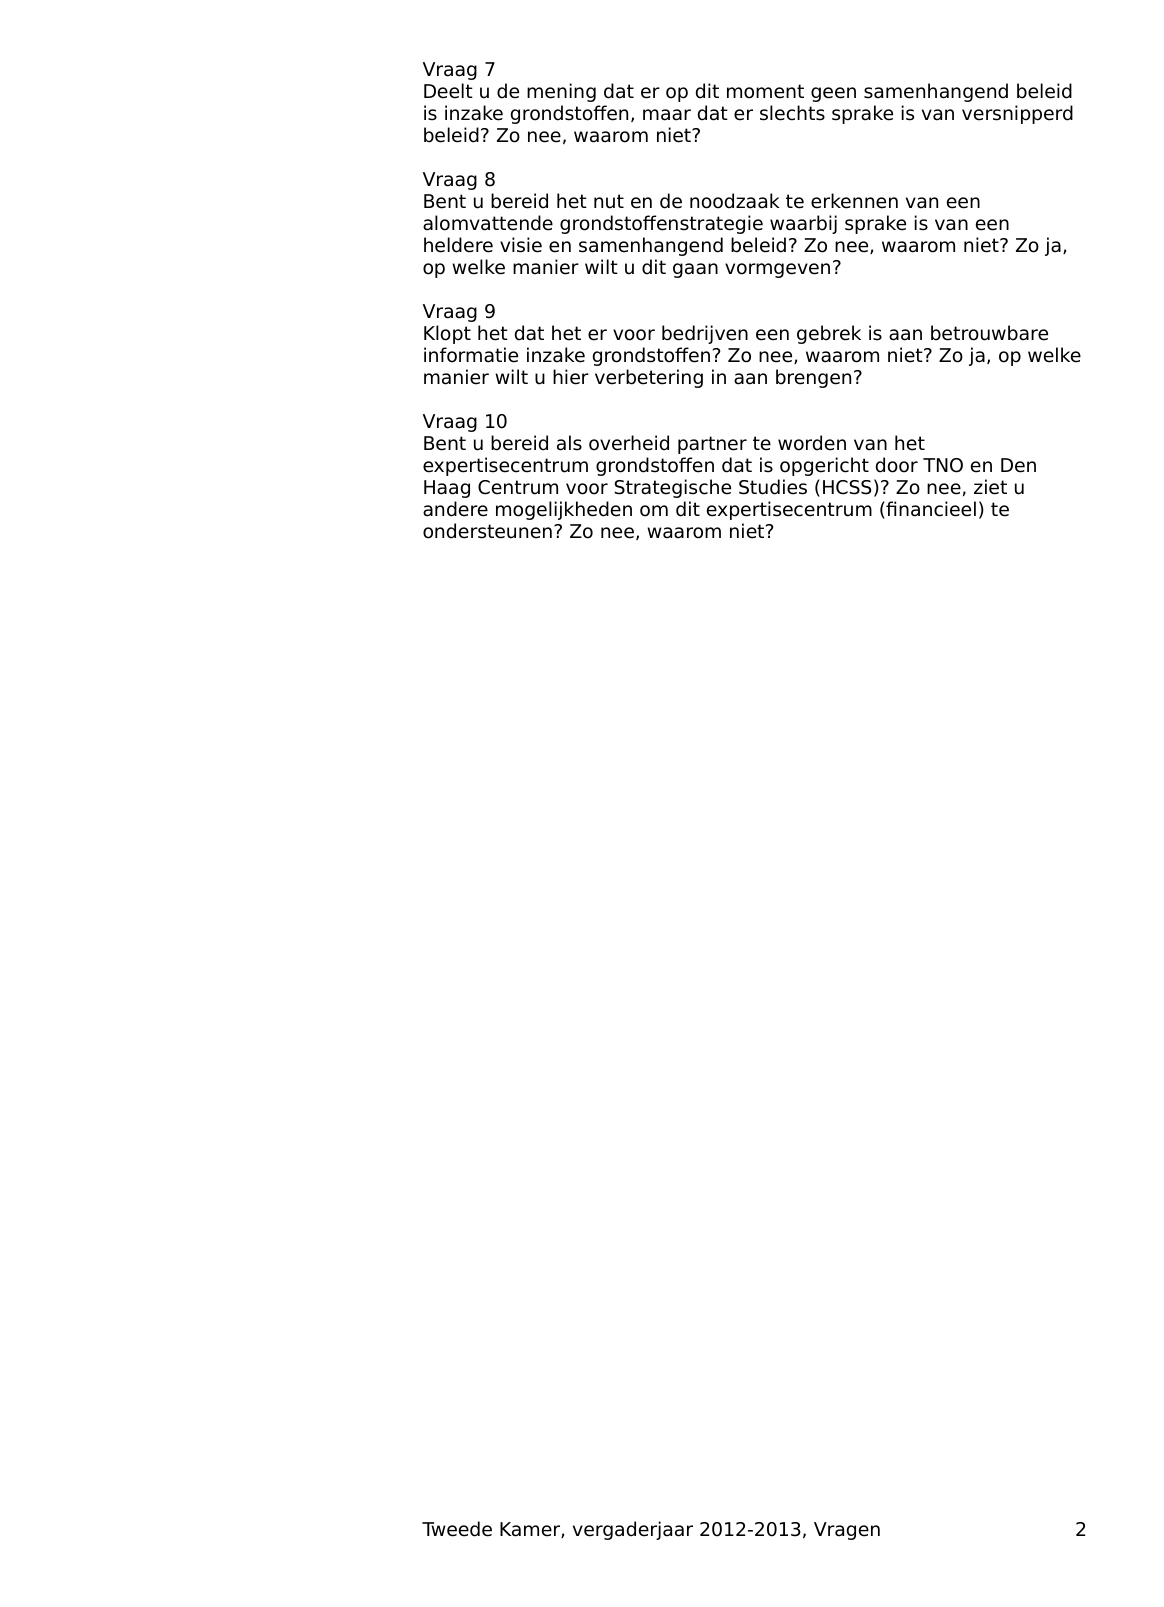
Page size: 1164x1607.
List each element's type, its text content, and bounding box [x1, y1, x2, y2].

text Vraag 7 [422, 59, 1087, 81]
text Bent u bereid als overheid partner te worden van het expertisecentrum grondstoffen dat is opgericht door TNO en Den Haag Centrum voor Strategische Studies (HCSS)? Zo nee, ziet u andere mogelijkheden om dit expertisecentrum (financieel) te ondersteunen? Zo nee, waarom niet? [422, 433, 1087, 543]
text Vraag 8 [422, 169, 1087, 191]
text Deelt u de mening dat er op dit moment geen samenhangend beleid is inzake grondstoffen, maar dat er slechts sprake is van versnipperd beleid? Zo nee, waarom niet? [422, 81, 1087, 147]
text Vraag 10 [422, 411, 1087, 433]
text Vraag 9 [422, 301, 1087, 323]
text Bent u bereid het nut en de noodzaak te erkennen van een alomvattende grondstoffenstrategie waarbij sprake is van een heldere visie en samenhangend beleid? Zo nee, waarom niet? Zo ja, op welke manier wilt u dit gaan vormgeven? [422, 191, 1087, 279]
text Klopt het dat het er voor bedrijven een gebrek is aan betrouwbare informatie inzake grondstoffen? Zo nee, waarom niet? Zo ja, op welke manier wilt u hier verbetering in aan brengen? [422, 323, 1087, 389]
